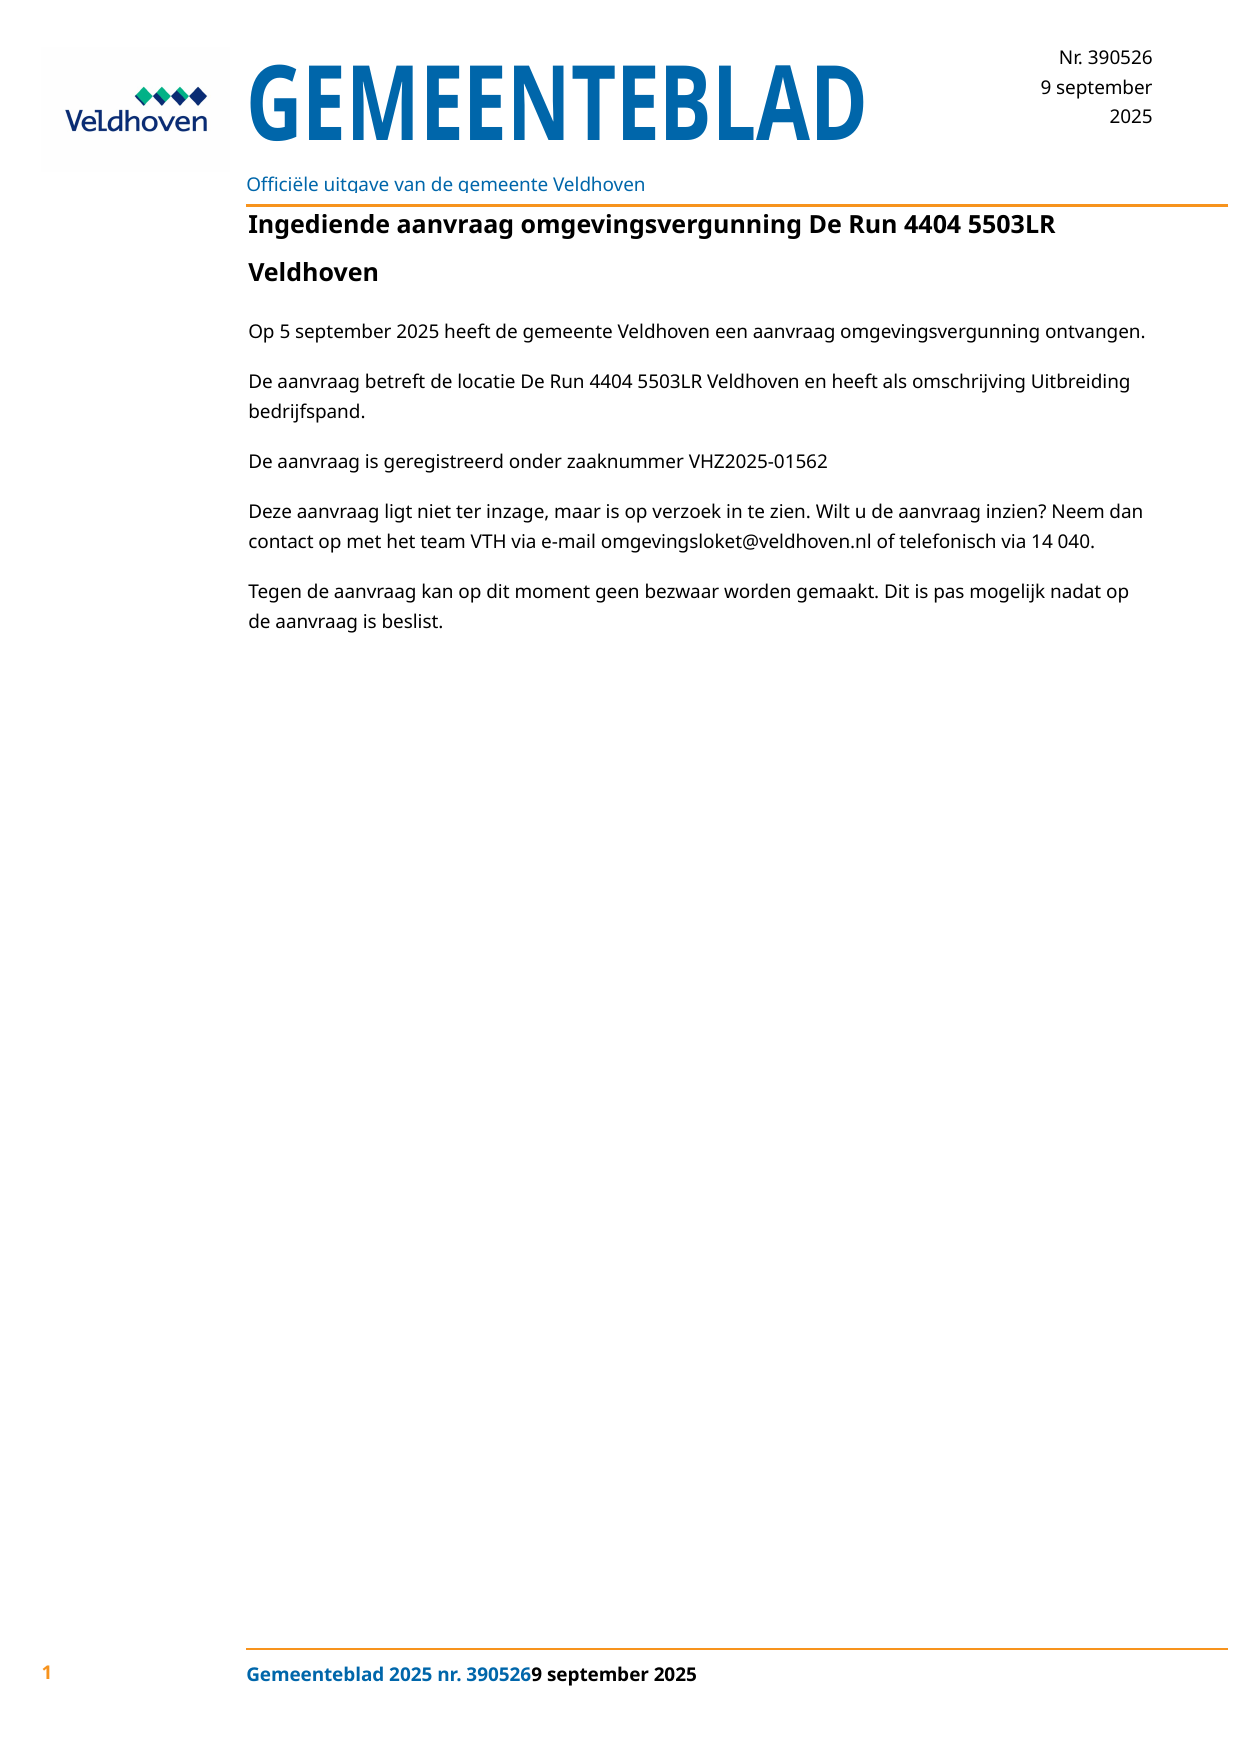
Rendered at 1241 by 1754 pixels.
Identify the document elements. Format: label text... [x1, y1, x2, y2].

text Tegen de aanvraag kan op dit moment geen bezwaar worden gemaakt. Dit is pas mogelijk nadat op de aanvraag is beslist. [248, 579, 1152, 634]
text Ingediende aanvraag omgevingsvergunning De Run 4404 5503LR Veldhoven [248, 207, 1152, 288]
text Op 5 september 2025 heeft de gemeente Veldhoven een aanvraag omgevingsvergunning ontvangen. [248, 318, 1152, 344]
text De aanvraag is geregistreerd onder zaaknummer VHZ2025-01562 [248, 448, 1152, 474]
text De aanvraag betreft de locatie De Run 4404 5503LR Veldhoven en heeft als omschrijving Uitbreiding bedrijfspand. [248, 368, 1152, 424]
text Deze aanvraag ligt niet ter inzage, maar is op verzoek in te zien. Wilt u de aanvraag inzien? Neem dan contact op met het team VTH via e-mail omgevingsloket@veldhoven.nl of telefonisch via 14 040. [248, 499, 1152, 554]
picture [41, 47, 231, 172]
